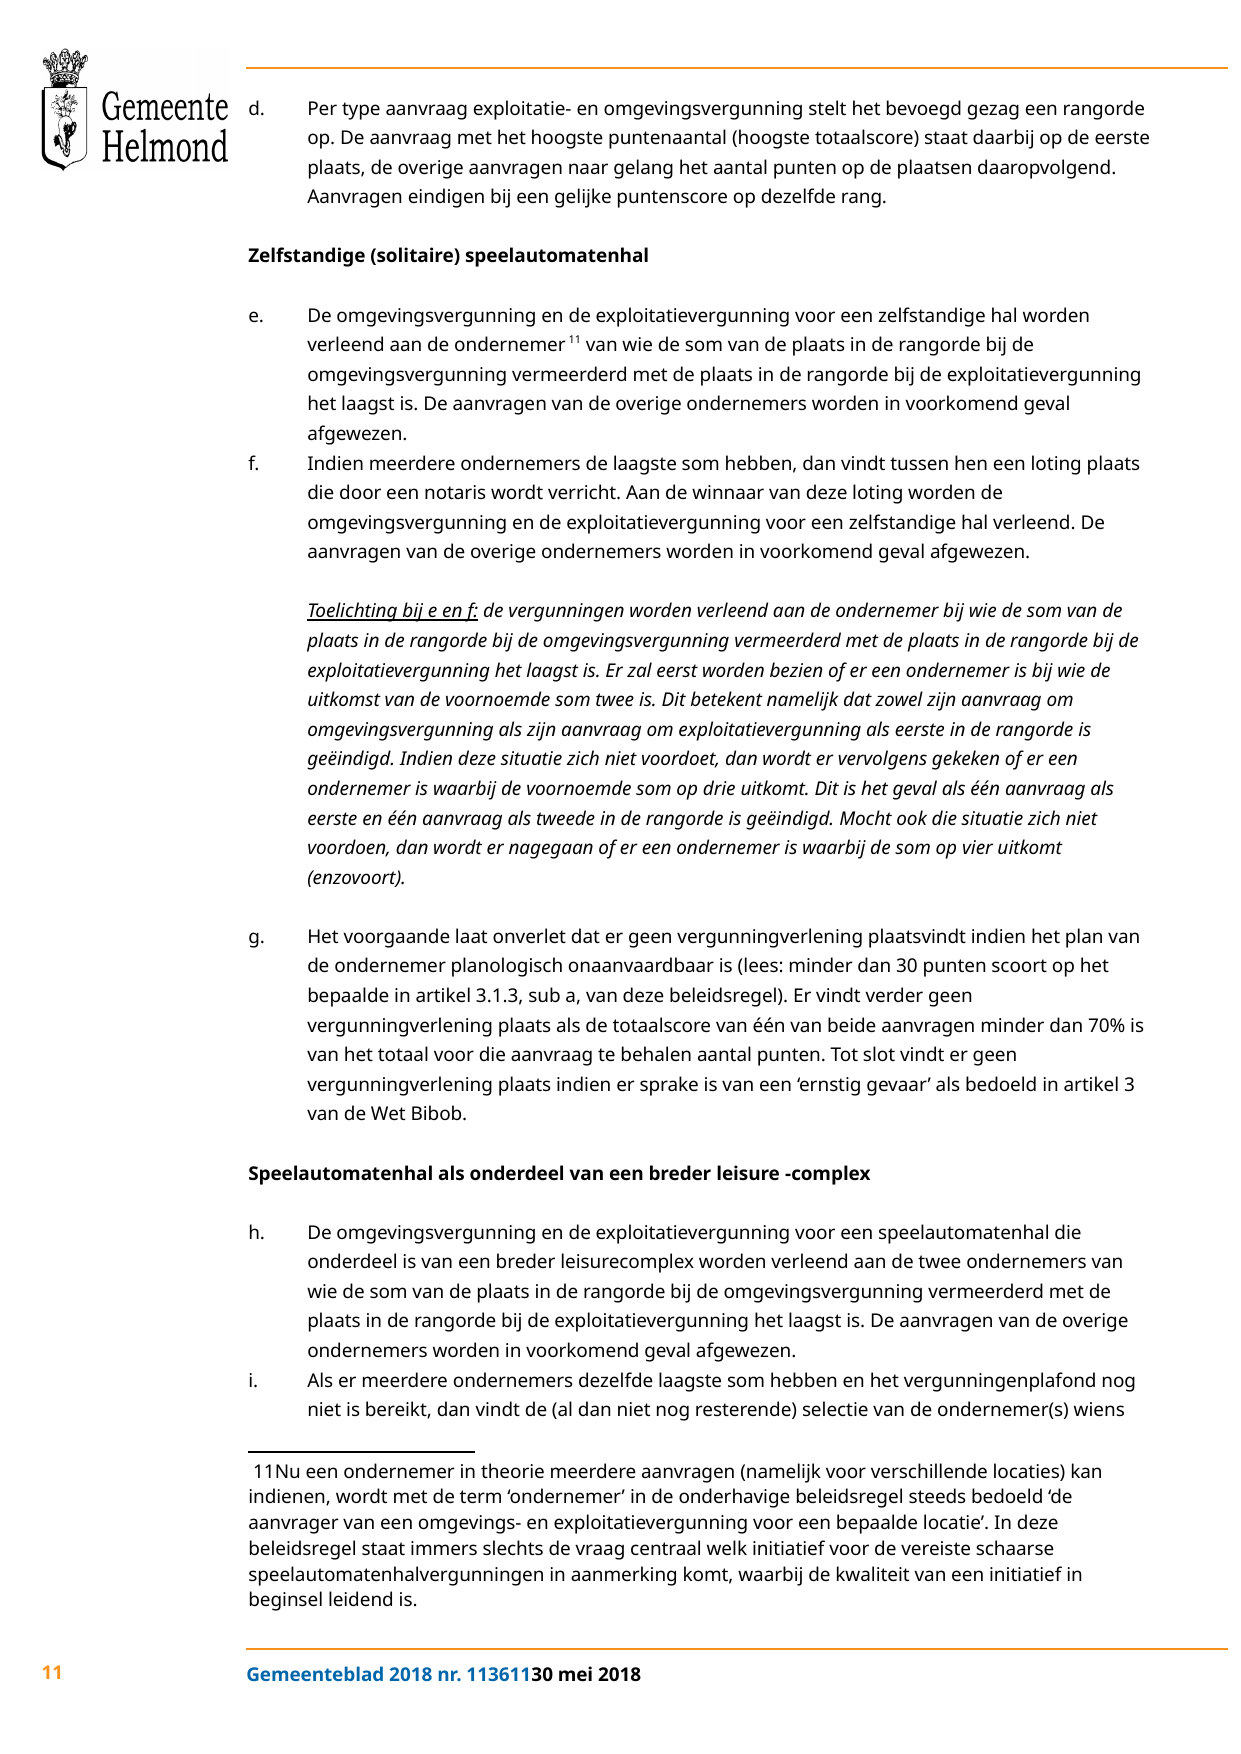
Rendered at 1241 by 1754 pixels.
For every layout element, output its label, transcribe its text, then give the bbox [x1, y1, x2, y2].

list Indien meerdere ondernemers de laagste som hebben, dan vindt tussen hen een loting plaats die door een notaris wordt verricht. Aan de winnaar van deze loting worden de omgevingsvergunning en de exploitatievergunning voor een zelfstandige hal verleend. De aanvragen van de overige ondernemers worden in voorkomend geval afgewezen. [248, 450, 1152, 564]
text Speelautomatenhal als onderdeel van een breder leisure -complex [248, 1160, 1152, 1186]
list De omgevingsvergunning en de exploitatievergunning voor een speelautomatenhal die onderdeel is van een breder leisurecomplex worden verleend aan de twee ondernemers van wie de som van de plaats in de rangorde bij de omgevingsvergunning vermeerderd met de plaats in de rangorde bij de exploitatievergunning het laagst is. De aanvragen van de overige ondernemers worden in voorkomend geval afgewezen. [248, 1219, 1152, 1363]
picture [41, 47, 231, 172]
list Per type aanvraag exploitatie- en omgevingsvergunning stelt het bevoegd gezag een rangorde op. De aanvraag met het hoogste puntenaantal (hoogste totaalscore) staat daarbij op de eerste plaats, de overige aanvragen naar gelang het aantal punten op de plaatsen daaropvolgend. Aanvragen eindigen bij een gelijke puntenscore op dezelfde rang. [248, 95, 1152, 209]
list Nu een ondernemer in theorie meerdere aanvragen (namelijk voor verschillende locaties) kan indienen, wordt met de term ‘ondernemer’ in de onderhavige beleidsregel steeds bedoeld ‘de aanvrager van een omgevings- en exploitatievergunning voor een bepaalde locatie’. In deze beleidsregel staat immers slechts de vraag centraal welk initiatief voor de vereiste schaarse speelautomatenhalvergunningen in aanmerking komt, waarbij de kwaliteit van een initiatief in beginsel leidend is. [248, 1458, 1152, 1612]
text Zelfstandige (solitaire) speelautomatenhal [248, 243, 1152, 268]
list De omgevingsvergunning en de exploitatievergunning voor een zelfstandige hal worden verleend aan de ondernemer van wie de som van de plaats in de rangorde bij de omgevingsvergunning vermeerderd met de plaats in de rangorde bij de exploitatievergunning het laagst is. De aanvragen van de overige ondernemers worden in voorkomend geval afgewezen. [248, 302, 1152, 446]
list Het voorgaande laat onverlet dat er geen vergunningverlening plaatsvindt indien het plan van de ondernemer planologisch onaanvaardbaar is (lees: minder dan 30 punten scoort op het bepaalde in artikel 3.1.3, sub a, van deze beleidsregel). Er vindt verder geen vergunningverlening plaats als de totaalscore van één van beide aanvragen minder dan 70% is van het totaal voor die aanvraag te behalen aantal punten. Tot slot vindt er geen vergunningverlening plaats indien er sprake is van een ‘ernstig gevaar’ als bedoeld in artikel 3 van de Wet Bibob. [248, 923, 1152, 1126]
list Toelichting bij e en f: de vergunningen worden verleend aan de ondernemer bij wie de som van de plaats in de rangorde bij de omgevingsvergunning vermeerderd met de plaats in de rangorde bij de exploitatievergunning het laagst is. Er zal eerst worden bezien of er een ondernemer is bij wie de uitkomst van de voornoemde som twee is. Dit betekent namelijk dat zowel zijn aanvraag om omgevingsvergunning als zijn aanvraag om exploitatievergunning als eerste in de rangorde is geëindigd. Indien deze situatie zich niet voordoet, dan wordt er vervolgens gekeken of er een ondernemer is waarbij de voornoemde som op drie uitkomt. Dit is het geval als één aanvraag als eerste en één aanvraag als tweede in de rangorde is geëindigd. Mocht ook die situatie zich niet voordoen, dan wordt er nagegaan of er een ondernemer is waarbij de som op vier uitkomt (enzovoort). [248, 598, 1152, 890]
list Als er meerdere ondernemers dezelfde laagste som hebben en het vergunningenplafond nog niet is bereikt, dan vindt de (al dan niet nog resterende) selectie van de ondernemer(s) wiens [248, 1367, 1152, 1422]
